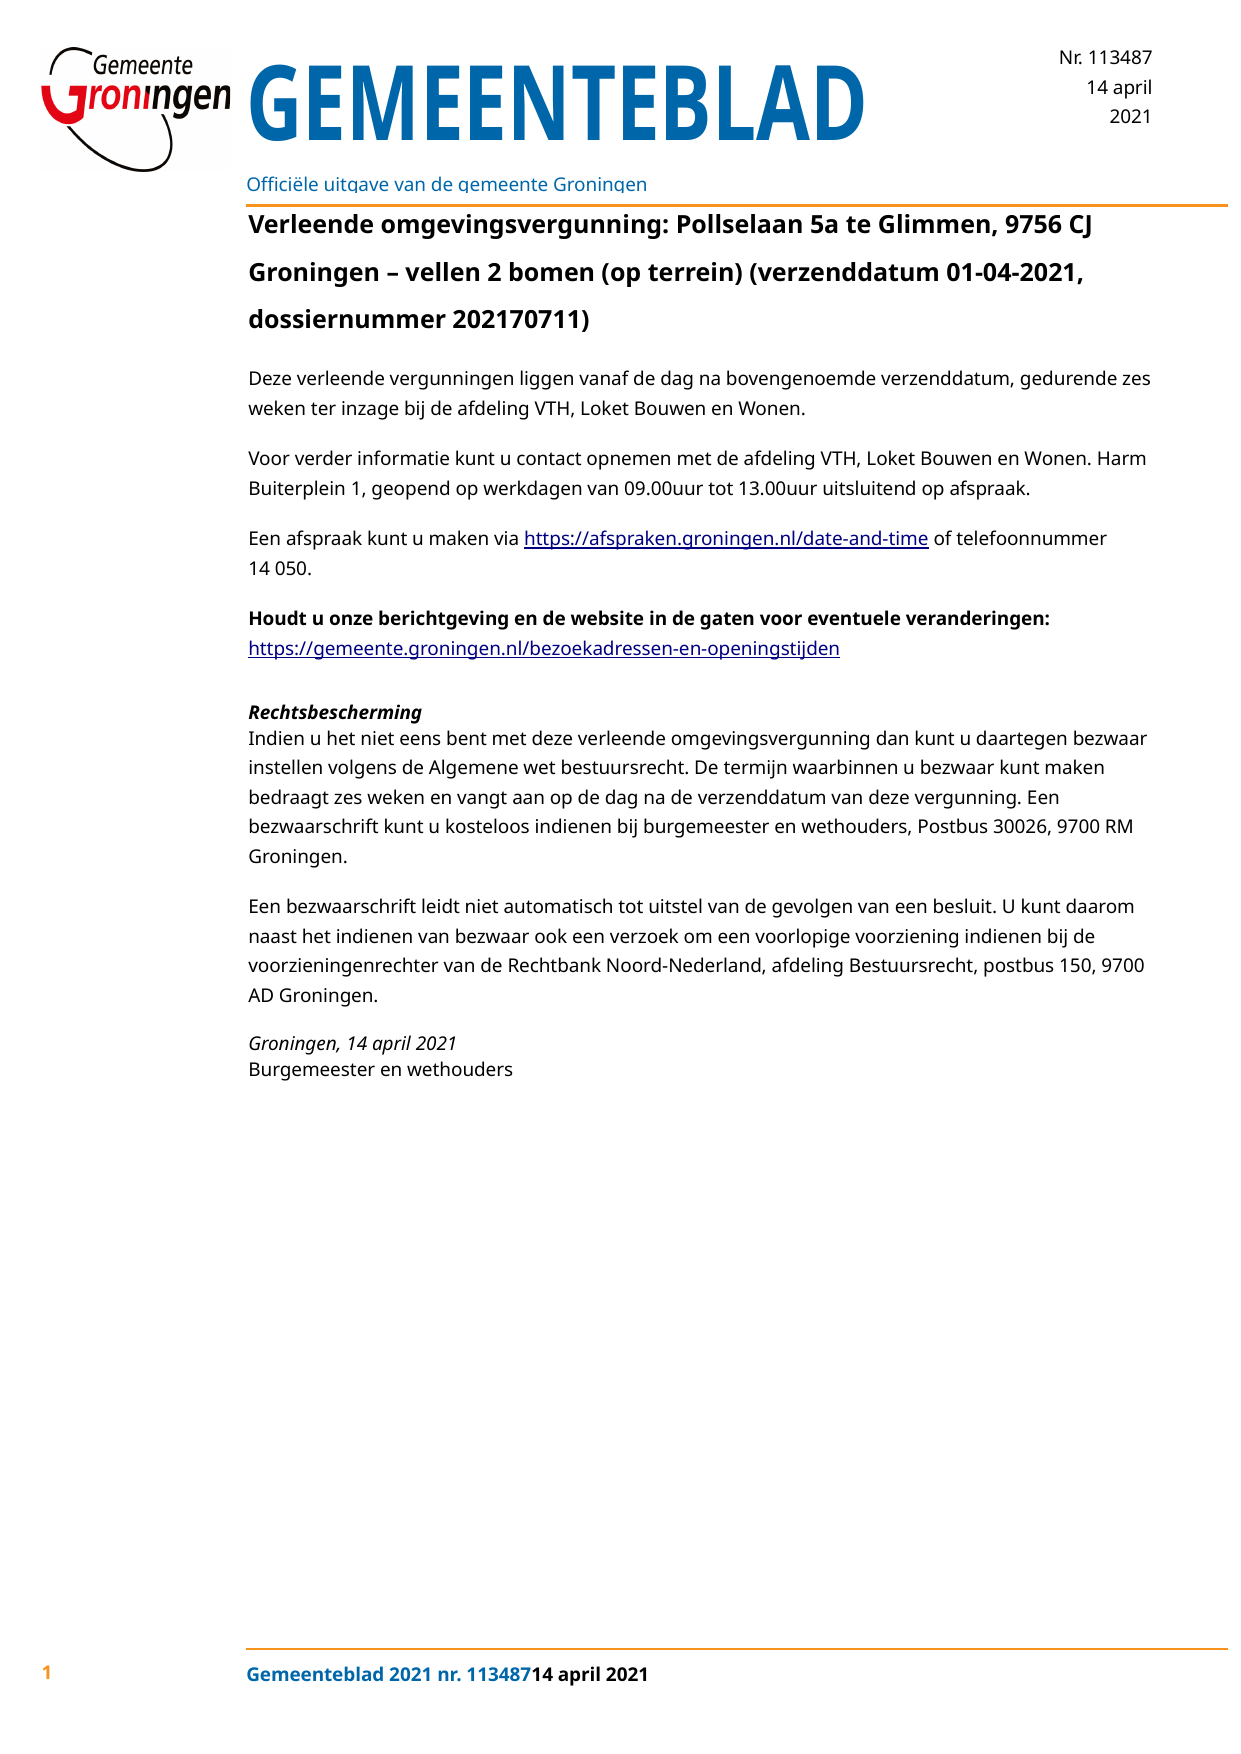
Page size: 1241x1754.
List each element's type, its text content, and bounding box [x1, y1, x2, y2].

text Voor verder informatie kunt u contact opnemen met de afdeling VTH, Loket Bouwen en Wonen. Harm Buiterplein 1, geopend op werkdagen van 09.00uur tot 13.00uur uitsluitend op afspraak. [248, 446, 1152, 501]
text Verleende omgevingsvergunning: Pollselaan 5a te Glimmen, 9756 CJ Groningen – vellen 2 bomen (op terrein) (verzenddatum 01-04-2021, dossiernummer 202170711) [248, 207, 1152, 336]
text Groningen, 14 april 2021 [248, 1030, 1152, 1056]
text Rechtsbescherming [248, 699, 1152, 725]
text Burgemeester en wethouders [248, 1056, 1152, 1082]
text Houdt u onze berichtgeving en de website in de gaten voor eventuele veranderingen: https://gemeente.groningen.nl/bezoekadressen-en-openingstijden [248, 606, 1152, 661]
picture [41, 47, 231, 172]
text Een bezwaarschrift leidt niet automatisch tot uitstel van de gevolgen van een besluit. U kunt daarom naast het indienen van bezwaar ook een verzoek om een voorlopige voorziening indienen bij de voorzieningenrechter van de Rechtbank Noord-Nederland, afdeling Bestuursrecht, postbus 150, 9700 AD Groningen. [248, 893, 1152, 1008]
text Deze verleende vergunningen liggen vanaf de dag na bovengenoemde verzenddatum, gedurende zes weken ter inzage bij de afdeling VTH, Loket Bouwen en Wonen. [248, 366, 1152, 421]
text Indien u het niet eens bent met deze verleende omgevingsvergunning dan kunt u daartegen bezwaar instellen volgens de Algemene wet bestuursrecht. De termijn waarbinnen u bezwaar kunt maken bedraagt zes weken en vangt aan op de dag na de verzenddatum van deze vergunning. Een bezwaarschrift kunt u kosteloos indienen bij burgemeester en wethouders, Postbus 30026, 9700 RM Groningen. [248, 725, 1152, 869]
text Een afspraak kunt u maken via https://afspraken.groningen.nl/date-and-time of telefoonnummer 14 050. [248, 526, 1152, 581]
